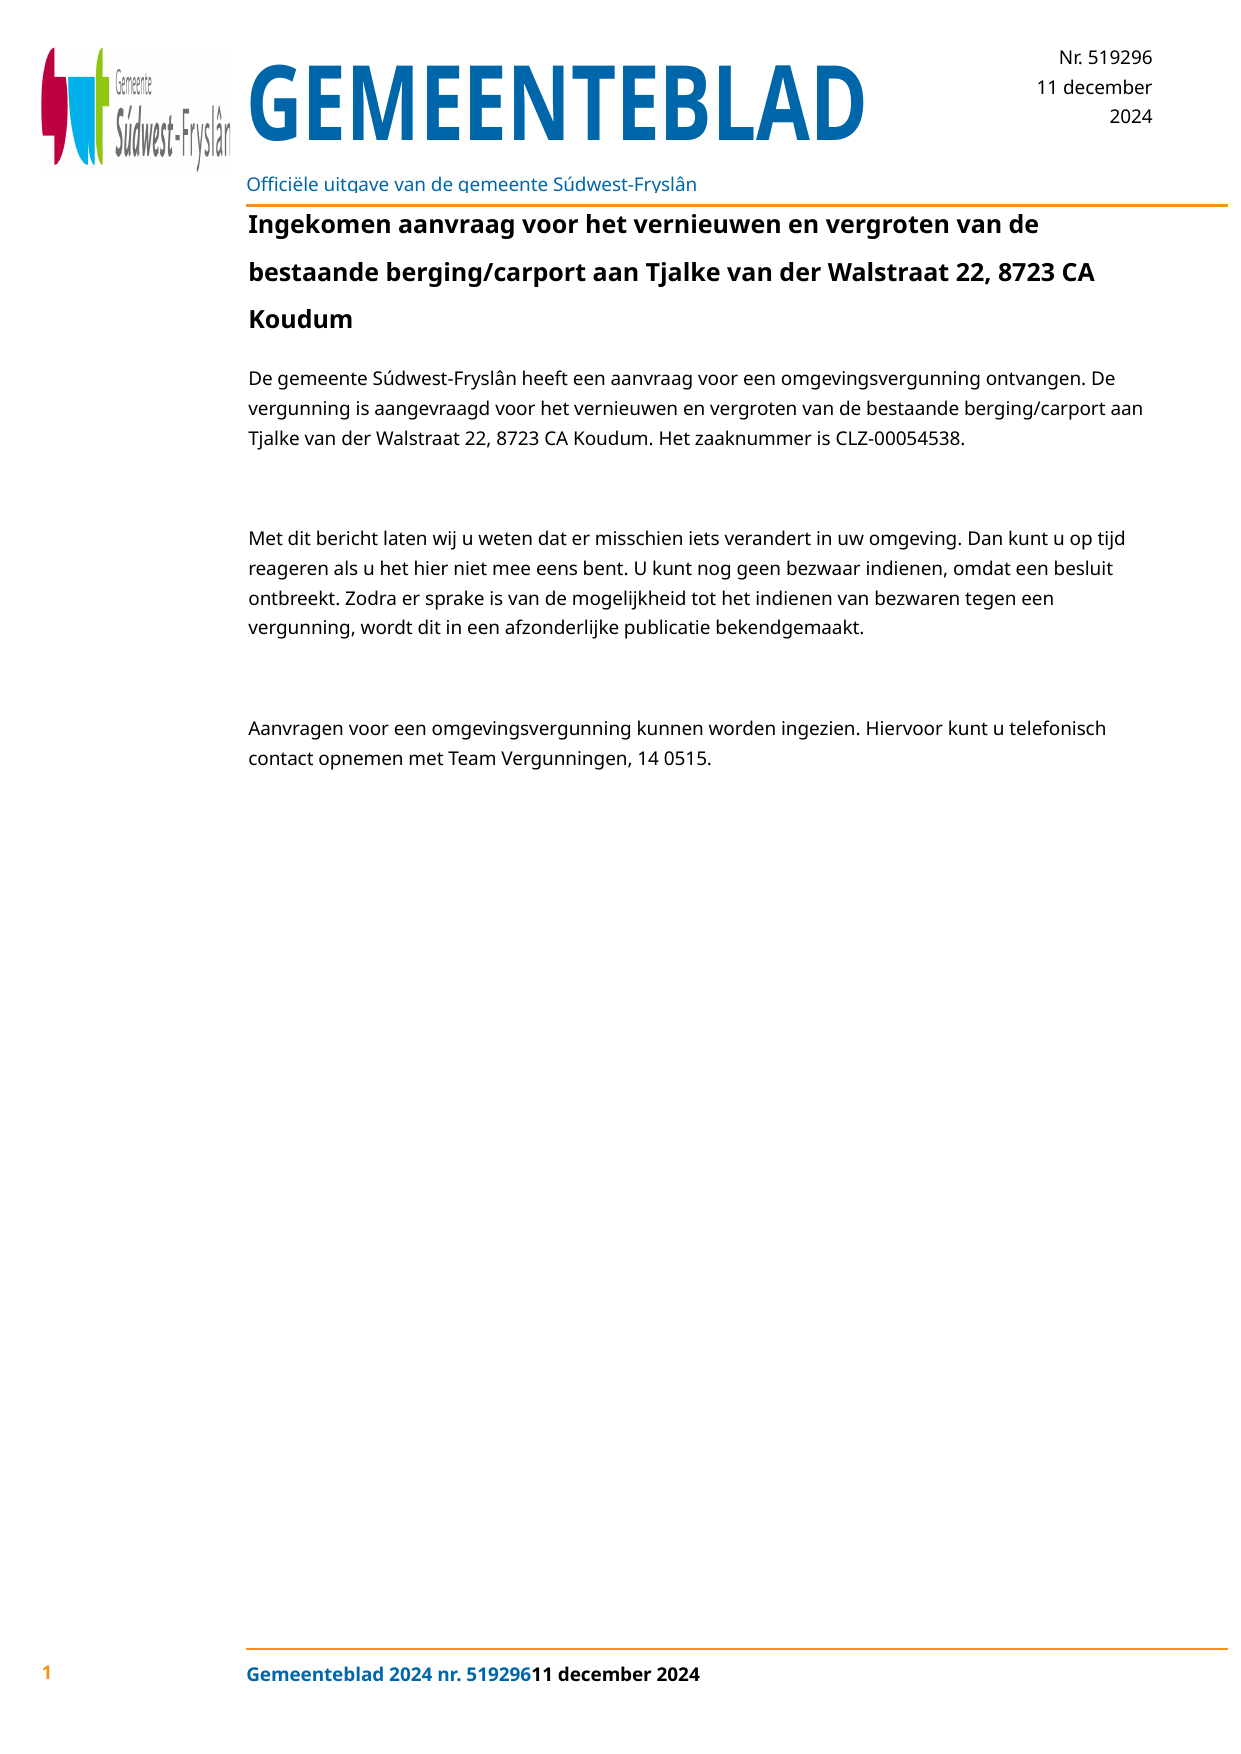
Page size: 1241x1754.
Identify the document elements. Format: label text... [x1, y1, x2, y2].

text Ingekomen aanvraag voor het vernieuwen en vergroten van de bestaande berging/carport aan Tjalke van der Walstraat 22, 8723 CA Koudum [248, 207, 1152, 336]
text Met dit bericht laten wij u weten dat er misschien iets verandert in uw omgeving. Dan kunt u op tijd reageren als u het hier niet mee eens bent. U kunt nog geen bezwaar indienen, omdat een besluit ontbreekt. Zodra er sprake is van de mogelijkheid tot het indienen van bezwaren tegen een vergunning, wordt dit in een afzonderlijke publicatie bekendgemaakt. [248, 526, 1152, 640]
text De gemeente Súdwest-Fryslân heeft een aanvraag voor een omgevingsvergunning ontvangen. De vergunning is aangevraagd voor het vernieuwen en vergroten van de bestaande berging/carport aan Tjalke van der Walstraat 22, 8723 CA Koudum. Het zaaknummer is CLZ-00054538. [248, 366, 1152, 450]
text Aanvragen voor een omgevingsvergunning kunnen worden ingezien. Hiervoor kunt u telefonisch contact opnemen met Team Vergunningen, 14 0515. [248, 715, 1152, 770]
picture [41, 47, 231, 172]
